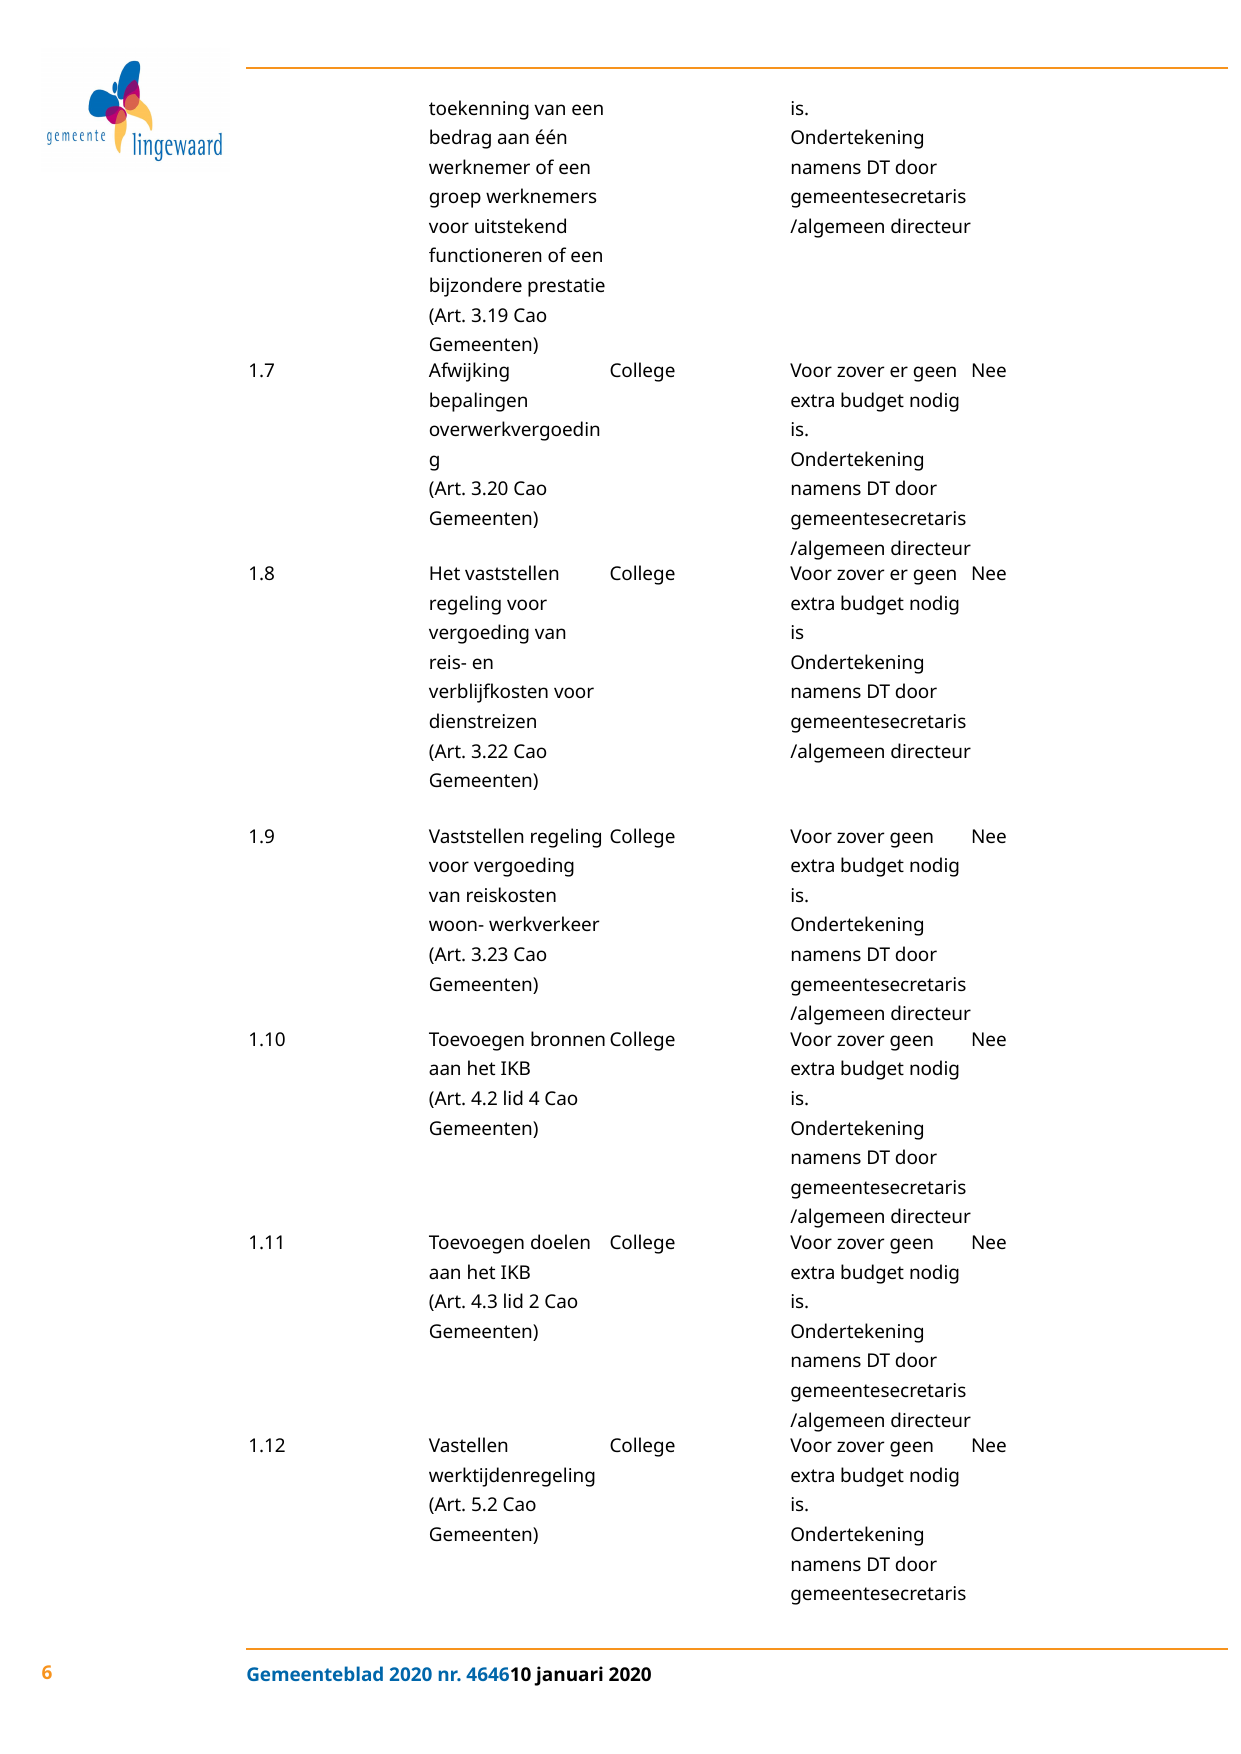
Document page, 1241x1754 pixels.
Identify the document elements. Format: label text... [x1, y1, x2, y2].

picture [41, 47, 231, 172]
table_cell Nee [971, 1229, 1152, 1432]
table_cell Nee [971, 823, 1152, 1026]
table_cell Het vaststellen regeling voor vergoeding van reis- en verblijfkosten voor dienstreizen (Art. 3.22 Cao Gemeenten) [429, 560, 609, 823]
table_cell Voor zover er geen extra budget nodig is Ondertekening namens DT door gemeentesecretaris/algemeen directeur [790, 560, 971, 823]
table_cell Vastellen werktijdenregeling (Art. 5.2 Cao Gemeenten) [429, 1433, 609, 1606]
table_cell [248, 95, 429, 357]
table_cell Voor zover geen extra budget nodig is. Ondertekening namens DT door gemeentesecretaris/algemeen directeur [790, 1229, 971, 1432]
table_cell Nee [971, 560, 1152, 823]
table_cell College [609, 560, 790, 823]
table_cell College [609, 823, 790, 1026]
table_cell Nee [971, 1433, 1152, 1606]
table_cell Toevoegen bronnen aan het IKB (Art. 4.2 lid 4 Cao Gemeenten) [429, 1026, 609, 1229]
table_cell Voor zover er geen extra budget nodig is. Ondertekening namens DT door gemeentesecretaris/algemeen directeur [790, 357, 971, 560]
table_cell [609, 95, 790, 357]
table_cell is. Ondertekening namens DT door gemeentesecretaris/algemeen directeur [790, 95, 971, 357]
table_cell [971, 95, 1152, 357]
table_cell College [609, 1026, 790, 1229]
table_cell College [609, 1433, 790, 1606]
table_cell 1.7 [248, 357, 429, 560]
table_cell College [609, 1229, 790, 1432]
table_cell Vaststellen regeling voor vergoeding van reiskosten woon- werkverkeer (Art. 3.23 Cao Gemeenten) [429, 823, 609, 1026]
table_cell Toevoegen doelen aan het IKB (Art. 4.3 lid 2 Cao Gemeenten) [429, 1229, 609, 1432]
table_cell 1.8 [248, 560, 429, 823]
table_cell Nee [971, 357, 1152, 560]
table_cell 1.10 [248, 1026, 429, 1229]
table_cell 1.9 [248, 823, 429, 1026]
table_cell Voor zover geen extra budget nodig is. Ondertekening namens DT door gemeentesecretaris [790, 1433, 971, 1606]
table_cell College [609, 357, 790, 560]
table_cell Nee [971, 1026, 1152, 1229]
table_cell Voor zover geen extra budget nodig is. Ondertekening namens DT door gemeentesecretaris/algemeen directeur [790, 1026, 971, 1229]
table_cell 1.12 [248, 1433, 429, 1606]
table_cell Voor zover geen extra budget nodig is. Ondertekening namens DT door gemeentesecretaris/algemeen directeur [790, 823, 971, 1026]
table_cell Afwijking bepalingen overwerkvergoeding (Art. 3.20 Cao Gemeenten) [429, 357, 609, 560]
table_cell 1.11 [248, 1229, 429, 1432]
table_cell toekenning van een bedrag aan één werknemer of een groep werknemers voor uitstekend functioneren of een bijzondere prestatie (Art. 3.19 Cao Gemeenten) [429, 95, 609, 357]
